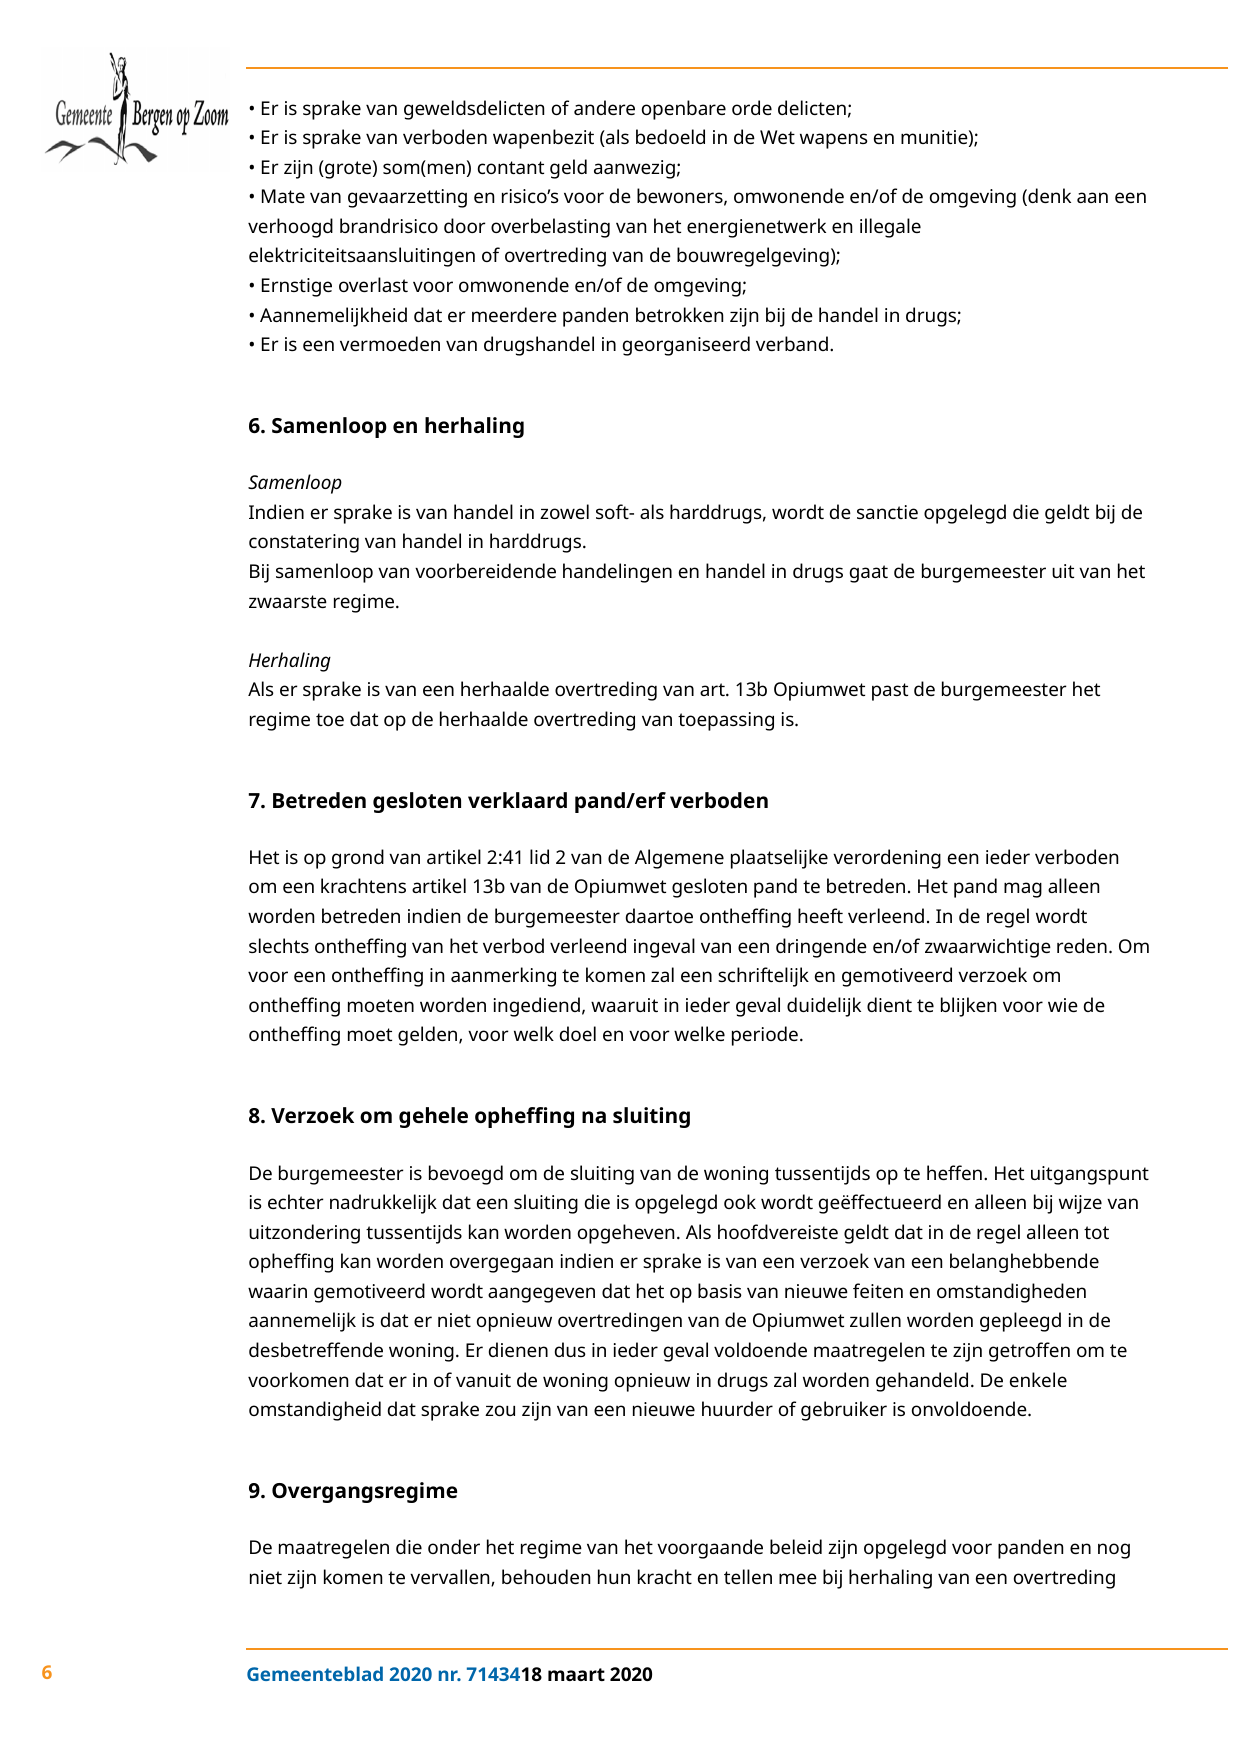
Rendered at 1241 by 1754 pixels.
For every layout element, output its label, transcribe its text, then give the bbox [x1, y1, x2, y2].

text Samenloop [248, 469, 1152, 495]
text Herhaling [248, 647, 1152, 673]
text • Mate van gevaarzetting en risico’s voor de bewoners, omwonende en/of de omgeving (denk aan een verhoogd brandrisico door overbelasting van het energienetwerk en illegale elektriciteitsaansluitingen of overtreding van de bouwregelgeving); [248, 183, 1152, 268]
text • Er zijn (grote) som(men) contant geld aanwezig; [248, 154, 1152, 180]
text De burgemeester is bevoegd om de sluiting van de woning tussentijds op te heffen. Het uitgangspunt is echter nadrukkelijk dat een sluiting die is opgelegd ook wordt geëffectueerd en alleen bij wijze van uitzondering tussentijds kan worden opgeheven. Als hoofdvereiste geldt dat in de regel alleen tot opheffing kan worden overgegaan indien er sprake is van een verzoek van een belanghebbende waarin gemotiveerd wordt aangegeven dat het op basis van nieuwe feiten en omstandigheden aannemelijk is dat er niet opnieuw overtredingen van de Opiumwet zullen worden gepleegd in de desbetreffende woning. Er dienen dus in ieder geval voldoende maatregelen te zijn getroffen om te voorkomen dat er in of vanuit de woning opnieuw in drugs zal worden gehandeld. De enkele omstandigheid dat sprake zou zijn van een nieuwe huurder of gebruiker is onvoldoende. [248, 1160, 1152, 1422]
text • Ernstige overlast voor omwonende en/of de omgeving; [248, 272, 1152, 298]
text • Er is sprake van verboden wapenbezit (als bedoeld in de Wet wapens en munitie); [248, 124, 1152, 150]
text Indien er sprake is van handel in zowel soft- als harddrugs, wordt de sanctie opgelegd die geldt bij de constatering van handel in harddrugs. [248, 499, 1152, 554]
text 7. Betreden gesloten verklaard pand/erf verboden [248, 786, 1152, 814]
text De maatregelen die onder het regime van het voorgaande beleid zijn opgelegd voor panden en nog niet zijn komen te vervallen, behouden hun kracht en tellen mee bij herhaling van een overtreding [248, 1534, 1152, 1590]
text • Aannemelijkheid dat er meerdere panden betrokken zijn bij de handel in drugs; [248, 302, 1152, 328]
picture [41, 47, 231, 172]
text Bij samenloop van voorbereidende handelingen en handel in drugs gaat de burgemeester uit van het zwaarste regime. [248, 558, 1152, 613]
text Het is op grond van artikel 2:41 lid 2 van de Algemene plaatselijke verordening een ieder verboden om een krachtens artikel 13b van de Opiumwet gesloten pand te betreden. Het pand mag alleen worden betreden indien de burgemeester daartoe ontheffing heeft verleend. In de regel wordt slechts ontheffing van het verbod verleend ingeval van een dringende en/of zwaarwichtige reden. Om voor een ontheffing in aanmerking te komen zal een schriftelijk en gemotiveerd verzoek om ontheffing moeten worden ingediend, waaruit in ieder geval duidelijk dient te blijken voor wie de ontheffing moet gelden, voor welk doel en voor welke periode. [248, 844, 1152, 1047]
text 9. Overgangsregime [248, 1476, 1152, 1505]
text Als er sprake is van een herhaalde overtreding van art. 13b Opiumwet past de burgemeester het regime toe dat op de herhaalde overtreding van toepassing is. [248, 677, 1152, 732]
text 8. Verzoek om gehele opheffing na sluiting [248, 1102, 1152, 1130]
text 6. Samenloop en herhaling [248, 411, 1152, 440]
text • Er is sprake van geweldsdelicten of andere openbare orde delicten; [248, 95, 1152, 121]
text • Er is een vermoeden van drugshandel in georganiseerd verband. [248, 331, 1152, 357]
